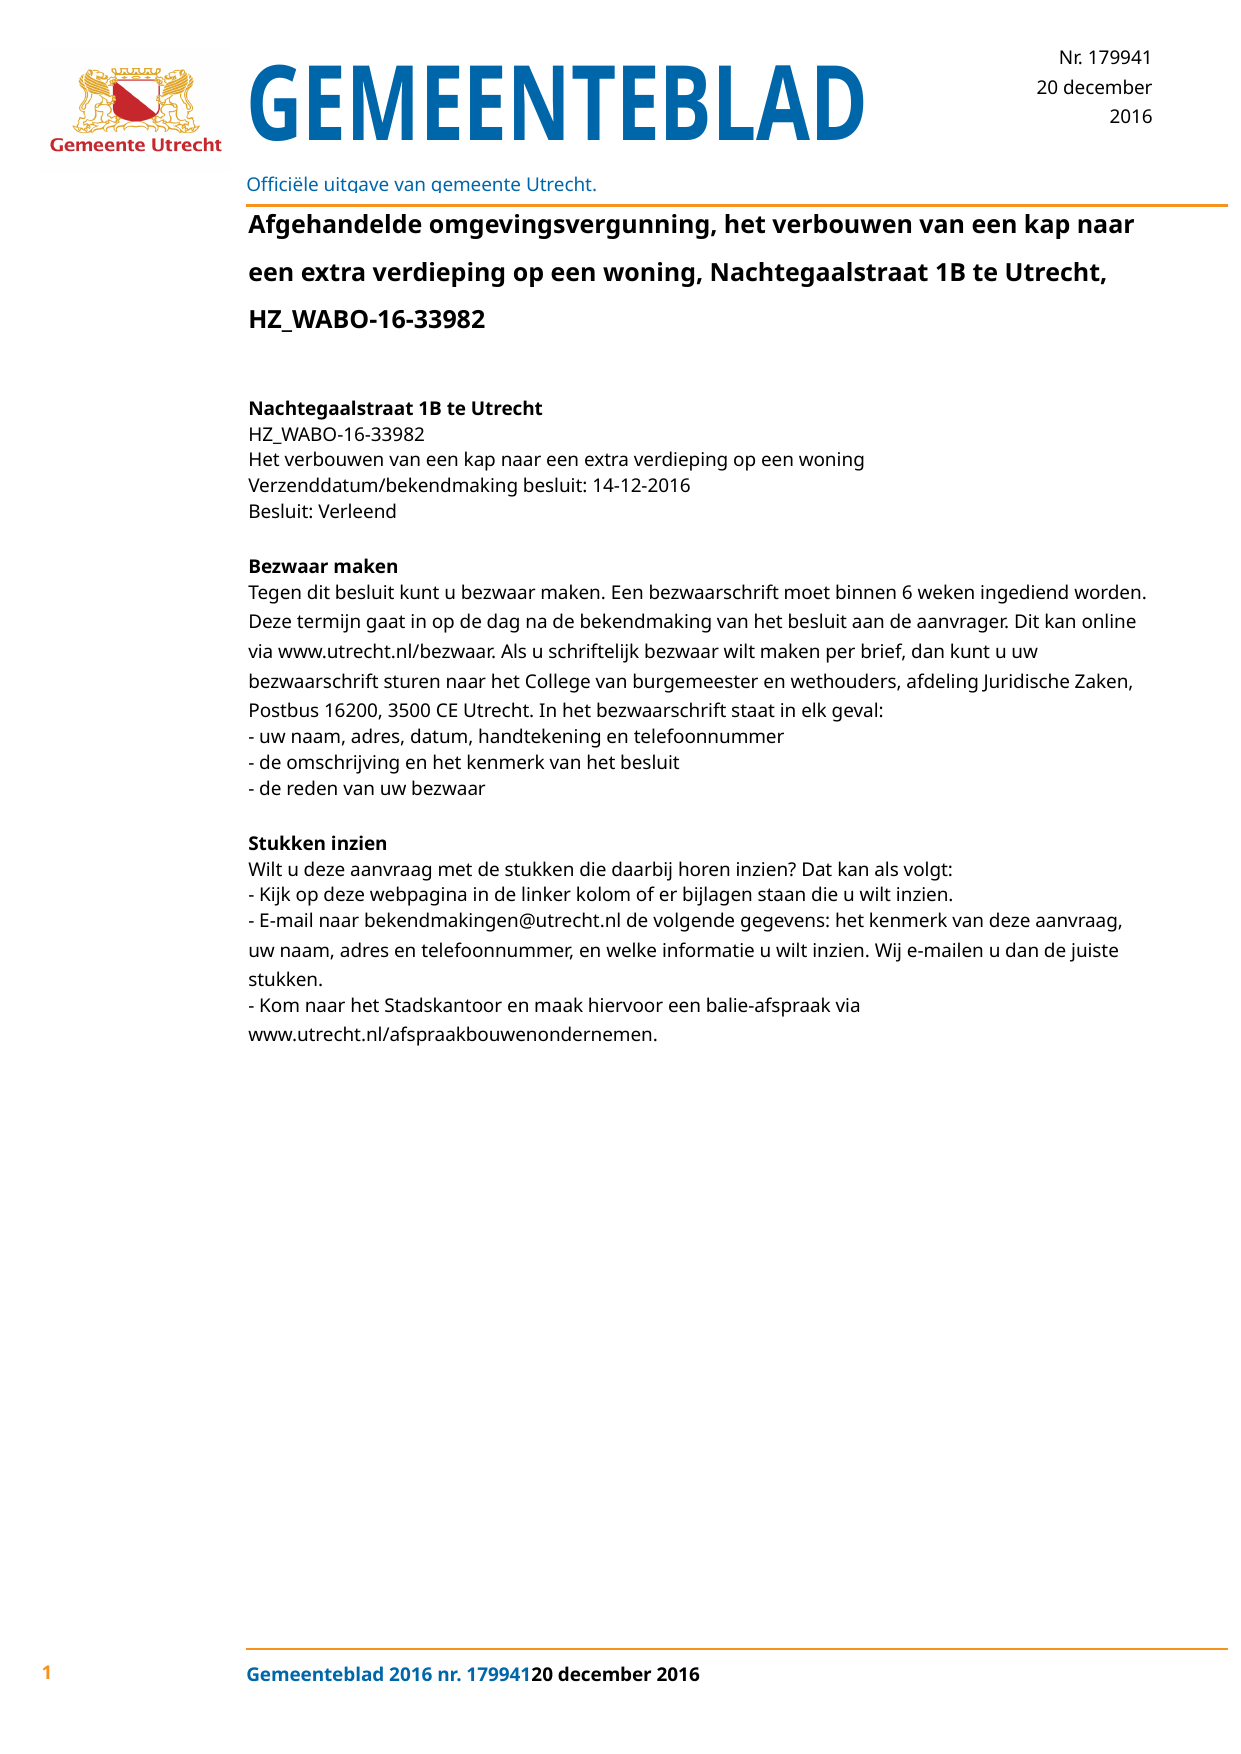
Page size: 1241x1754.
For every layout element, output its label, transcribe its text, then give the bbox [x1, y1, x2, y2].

table_cell Wilt u deze aanvraag met de stukken die daarbij horen inzien? Dat kan als volgt: [248, 856, 1152, 881]
table_cell - de omschrijving en het kenmerk van het besluit [248, 749, 1152, 775]
table_cell Verzenddatum/bekendmaking besluit: 14-12-2016 [248, 473, 1152, 498]
table_header Nachtegaalstraat 1B te Utrecht [248, 395, 1152, 421]
table_cell - de reden van uw bezwaar [248, 775, 1152, 830]
picture [41, 47, 231, 172]
table_cell Stukken inzien [248, 830, 1152, 856]
table_cell - Kijk op deze webpagina in de linker kolom of er bijlagen staan die u wilt inzien. [248, 881, 1152, 907]
table_cell Besluit: Verleend [248, 498, 1152, 553]
table_cell Het verbouwen van een kap naar een extra verdieping op een woning [248, 447, 1152, 472]
table_cell Tegen dit besluit kunt u bezwaar maken. Een bezwaarschrift moet binnen 6 weken ingediend worden. Deze termijn gaat in op de dag na de bekendmaking van het besluit aan de aanvrager. Dit kan online via www.utrecht.nl/bezwaar. Als u schriftelijk bezwaar wilt maken per brief, dan kunt u uw bezwaarschrift sturen naar het College van burgemeester en wethouders, afdeling Juridische Zaken, Postbus 16200, 3500 CE Utrecht. In het bezwaarschrift staat in elk geval: [248, 579, 1152, 723]
table_cell - uw naam, adres, datum, handtekening en telefoonnummer [248, 723, 1152, 749]
table_cell HZ_WABO-16-33982 [248, 421, 1152, 447]
table_cell - Kom naar het Stadskantoor en maak hiervoor een balie-afspraak via www.utrecht.nl/afspraakbouwenondernemen. [248, 992, 1152, 1047]
table_cell Bezwaar maken [248, 554, 1152, 579]
text Afgehandelde omgevingsvergunning, het verbouwen van een kap naar een extra verdieping op een woning, Nachtegaalstraat 1B te Utrecht, HZ_WABO-16-33982 [248, 207, 1152, 336]
table_cell - E-mail naar bekendmakingen@utrecht.nl de volgende gegevens: het kenmerk van deze aanvraag, uw naam, adres en telefoonnummer, en welke informatie u wilt inzien. Wij e-mailen u dan de juiste stukken. [248, 907, 1152, 992]
